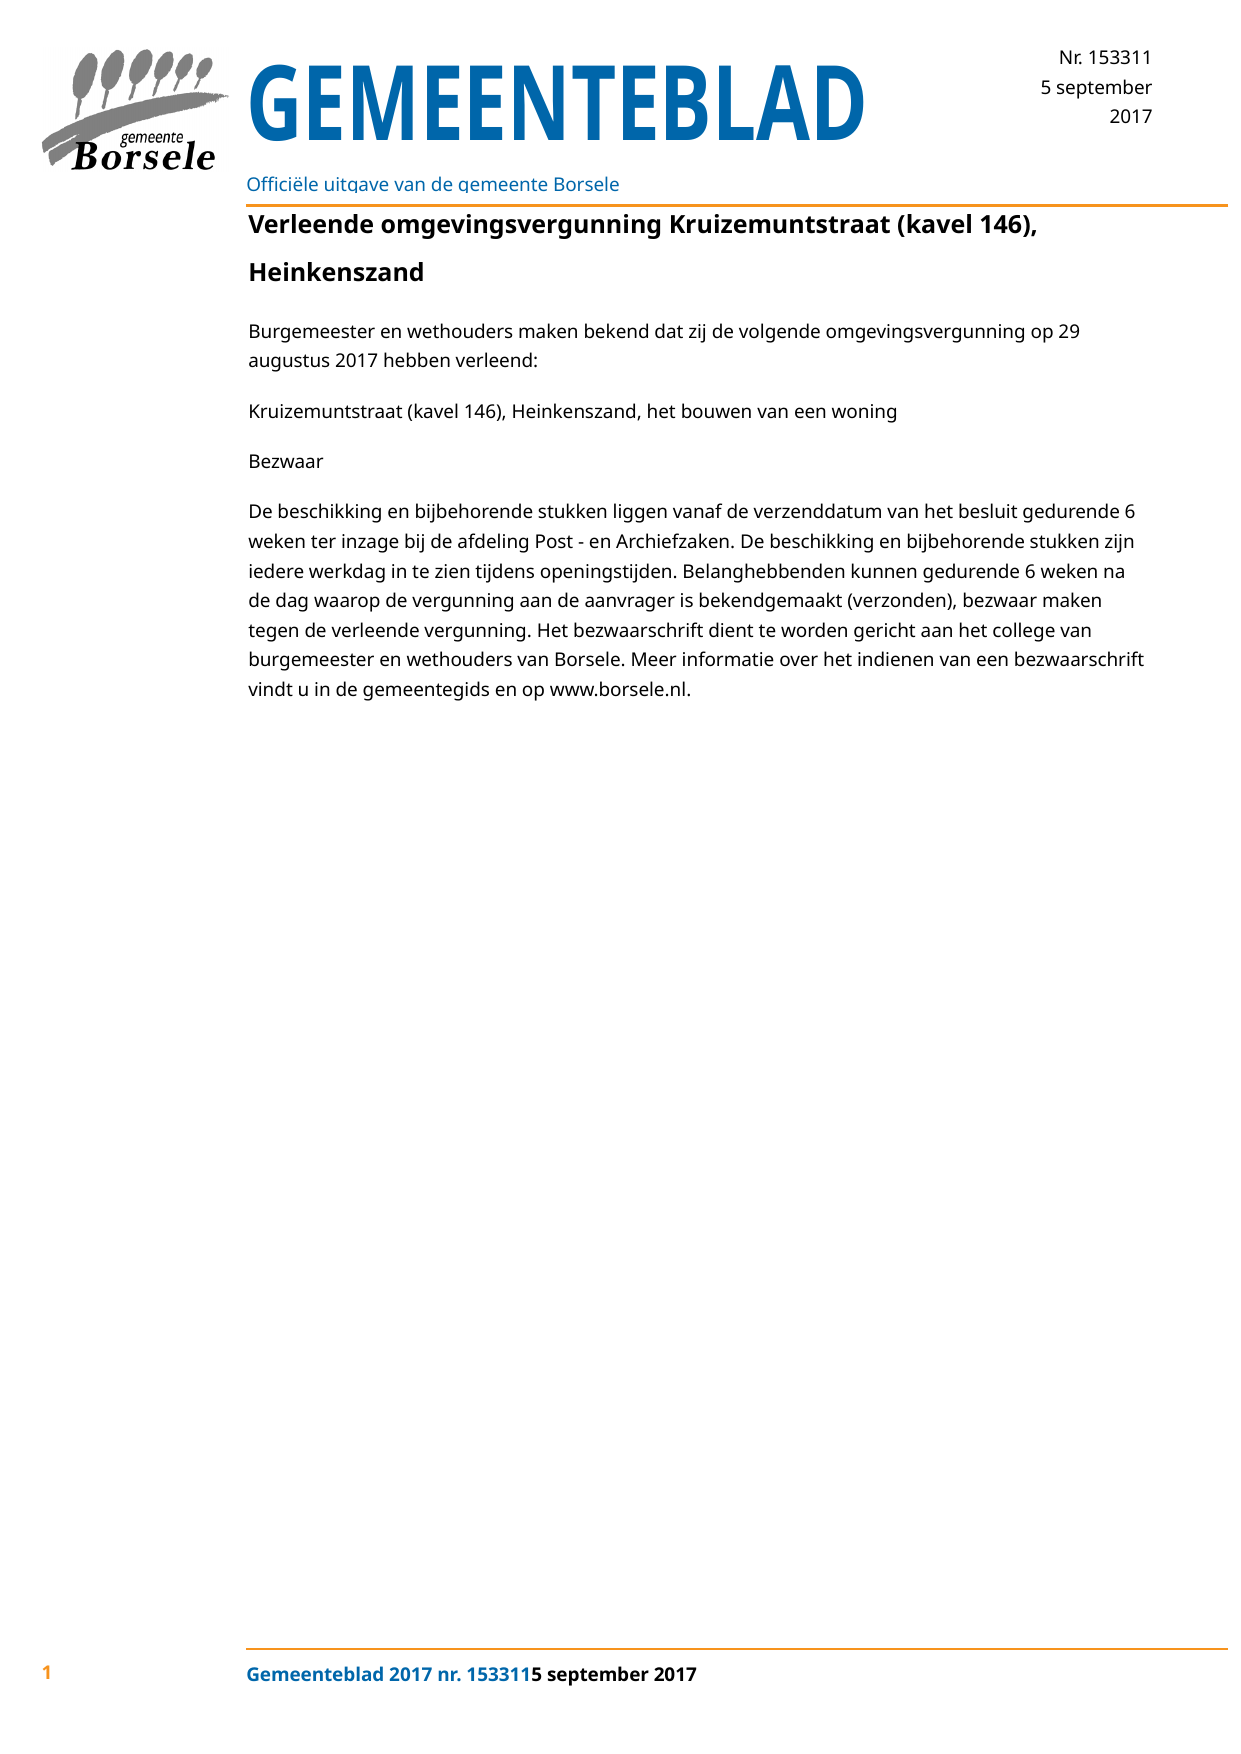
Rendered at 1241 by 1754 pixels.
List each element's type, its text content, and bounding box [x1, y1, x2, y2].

text Bezwaar [248, 448, 1152, 474]
picture [41, 47, 231, 172]
text Burgemeester en wethouders maken bekend dat zij de volgende omgevingsvergunning op 29 augustus 2017 hebben verleend: [248, 318, 1152, 373]
text Kruizemuntstraat (kavel 146), Heinkenszand, het bouwen van een woning [248, 398, 1152, 424]
text De beschikking en bijbehorende stukken liggen vanaf de verzenddatum van het besluit gedurende 6 weken ter inzage bij de afdeling Post - en Archiefzaken. De beschikking en bijbehorende stukken zijn iedere werkdag in te zien tijdens openingstijden. Belanghebbenden kunnen gedurende 6 weken na de dag waarop de vergunning aan de aanvrager is bekendgemaakt (verzonden), bezwaar maken tegen de verleende vergunning. Het bezwaarschrift dient te worden gericht aan het college van burgemeester en wethouders van Borsele. Meer informatie over het indienen van een bezwaarschrift vindt u in de gemeentegids en op www.borsele.nl. [248, 499, 1152, 702]
text Verleende omgevingsvergunning Kruizemuntstraat (kavel 146), Heinkenszand [248, 207, 1152, 288]
